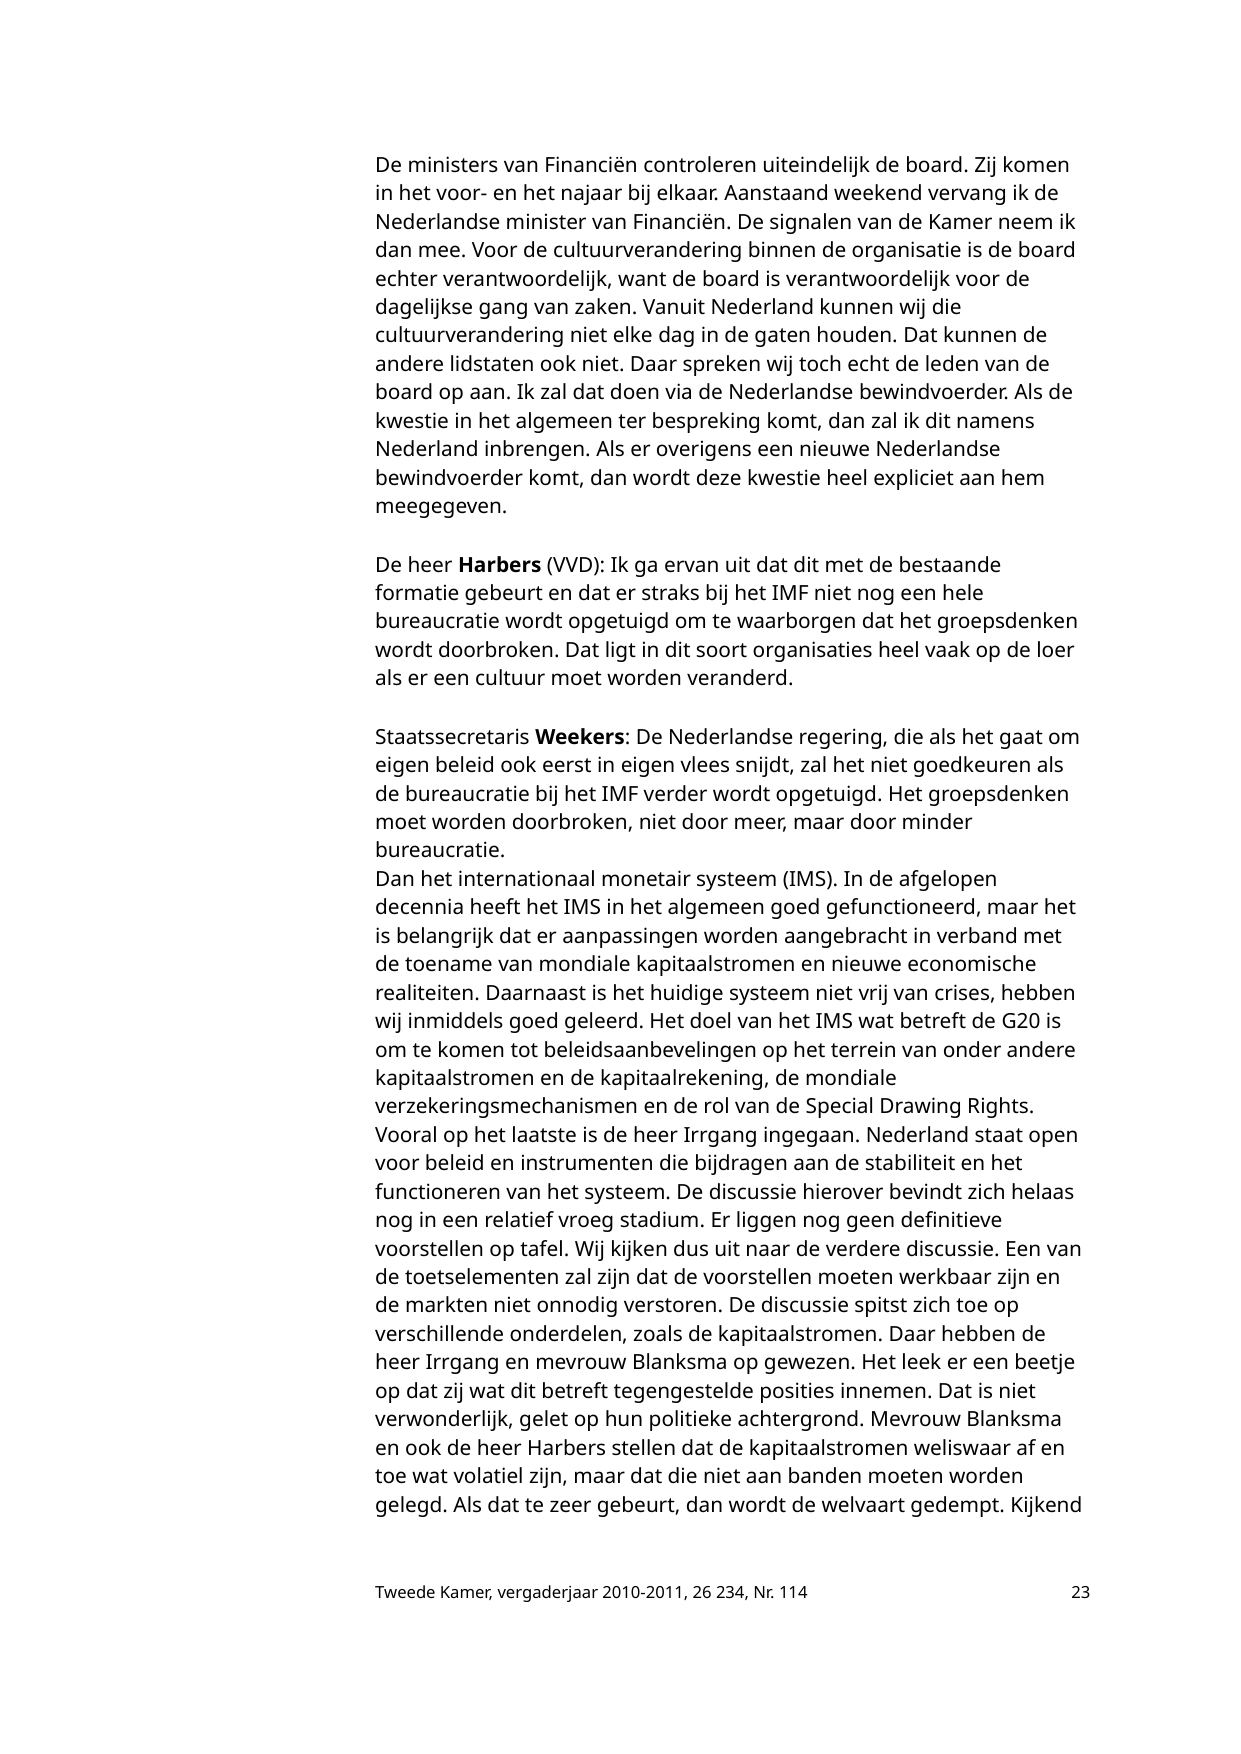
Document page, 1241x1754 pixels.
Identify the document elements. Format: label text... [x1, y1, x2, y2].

text Staatssecretaris Weekers: De Nederlandse regering, die als het gaat om eigen beleid ook eerst in eigen vlees snijdt, zal het niet goedkeuren als de bureaucratie bij het IMF verder wordt opgetuigd. Het groepsdenken moet worden doorbroken, niet door meer, maar door minder bureaucratie. [375, 722, 1090, 864]
text De heer Harbers (VVD): Ik ga ervan uit dat dit met de bestaande formatie gebeurt en dat er straks bij het IMF niet nog een hele bureaucratie wordt opgetuigd om te waarborgen dat het groepsdenken wordt doorbroken. Dat ligt in dit soort organisaties heel vaak op de loer als er een cultuur moet worden veranderd. [375, 550, 1090, 692]
text Dan het internationaal monetair systeem (IMS). In de afgelopen decennia heeft het IMS in het algemeen goed gefunctioneerd, maar het is belangrijk dat er aanpassingen worden aangebracht in verband met de toename van mondiale kapitaalstromen en nieuwe economische realiteiten. Daarnaast is het huidige systeem niet vrij van crises, hebben wij inmiddels goed geleerd. Het doel van het IMS wat betreft de G20 is om te komen tot beleidsaanbevelingen op het terrein van onder andere kapitaalstromen en de kapitaalrekening, de mondiale verzekeringsmechanismen en de rol van de Special Drawing Rights. Vooral op het laatste is de heer Irrgang ingegaan. Nederland staat open voor beleid en instrumenten die bijdragen aan de stabiliteit en het functioneren van het systeem. De discussie hierover bevindt zich helaas nog in een relatief vroeg stadium. Er liggen nog geen definitieve voorstellen op tafel. Wij kijken dus uit naar de verdere discussie. Een van de toetselementen zal zijn dat de voorstellen moeten werkbaar zijn en de markten niet onnodig verstoren. De discussie spitst zich toe op verschillende onderdelen, zoals de kapitaalstromen. Daar hebben de heer Irrgang en mevrouw Blanksma op gewezen. Het leek er een beetje op dat zij wat dit betreft tegengestelde posities innemen. Dat is niet verwonderlijk, gelet op hun politieke achtergrond. Mevrouw Blanksma en ook de heer Harbers stellen dat de kapitaalstromen weliswaar af en toe wat volatiel zijn, maar dat die niet aan banden moeten worden gelegd. Als dat te zeer gebeurt, dan wordt de welvaart gedempt. Kijkend [375, 864, 1090, 1518]
text De ministers van Financiën controleren uiteindelijk de board. Zij komen in het voor- en het najaar bij elkaar. Aanstaand weekend vervang ik de Nederlandse minister van Financiën. De signalen van de Kamer neem ik dan mee. Voor de cultuurverandering binnen de organisatie is de board echter verantwoordelijk, want de board is verantwoordelijk voor de dagelijkse gang van zaken. Vanuit Nederland kunnen wij die cultuurverandering niet elke dag in de gaten houden. Dat kunnen de andere lidstaten ook niet. Daar spreken wij toch echt de leden van de board op aan. Ik zal dat doen via de Nederlandse bewindvoerder. Als de kwestie in het algemeen ter bespreking komt, dan zal ik dit namens Nederland inbrengen. Als er overigens een nieuwe Nederlandse bewindvoerder komt, dan wordt deze kwestie heel expliciet aan hem meegegeven. [375, 150, 1090, 520]
